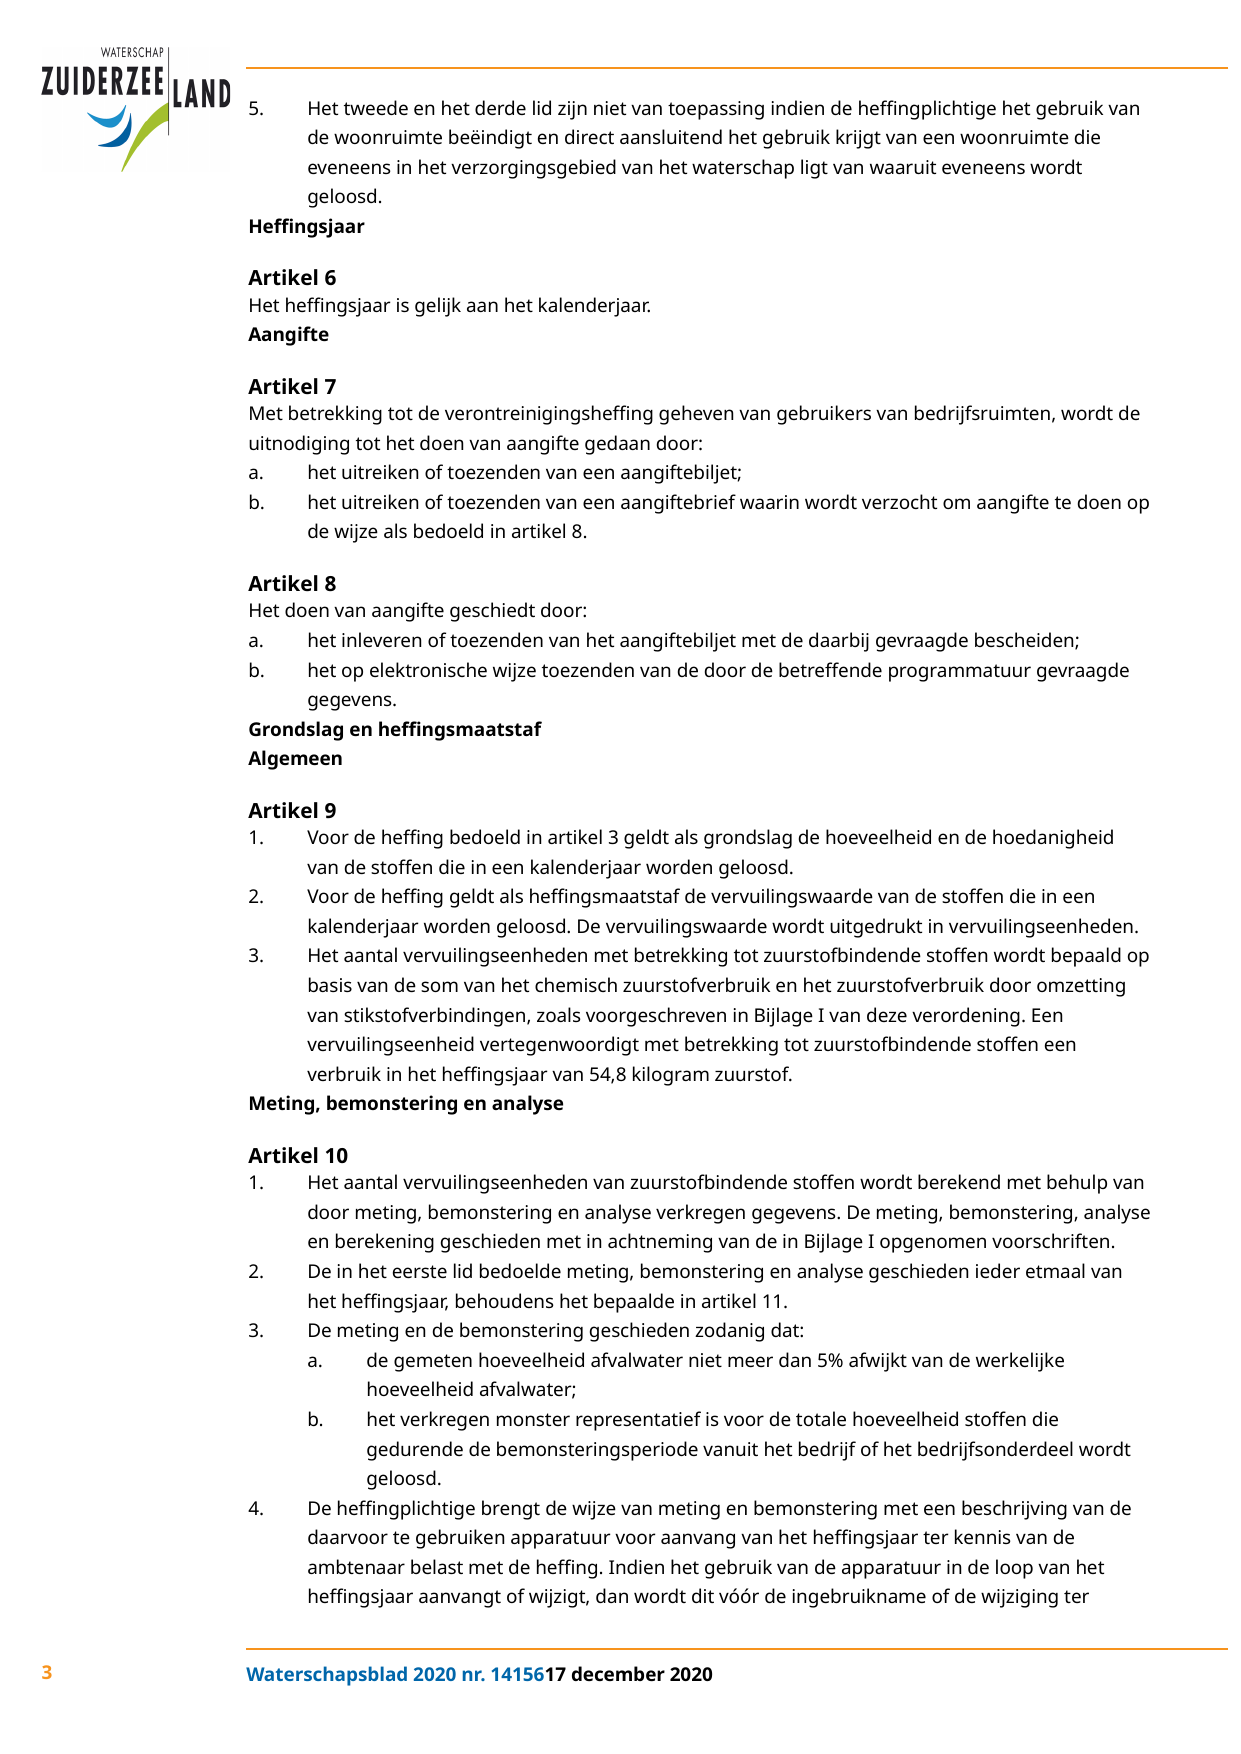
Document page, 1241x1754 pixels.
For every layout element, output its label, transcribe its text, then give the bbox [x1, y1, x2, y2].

list het op elektronische wijze toezenden van de door de betreffende programmatuur gevraagde gegevens. [248, 657, 1152, 712]
text Aangifte [248, 322, 1152, 347]
list het verkregen monster representatief is voor de totale hoeveelheid stoffen die gedurende de bemonsteringsperiode vanuit het bedrijf of het bedrijfsonderdeel wordt geloosd. [307, 1406, 1152, 1491]
text Artikel 9 [248, 796, 1152, 824]
text Artikel 8 [248, 569, 1152, 598]
text Algemeen [248, 746, 1152, 771]
text Grondslag en heffingsmaatstaf [248, 716, 1152, 742]
text Meting, bemonstering en analyse [248, 1091, 1152, 1116]
picture [41, 47, 231, 172]
list het uitreiken of toezenden van een aangiftebiljet; [248, 459, 1152, 485]
text Het doen van aangifte geschiedt door: [248, 598, 1152, 623]
list de gemeten hoeveelheid afvalwater niet meer dan 5% afwijkt van de werkelijke hoeveelheid afvalwater; [307, 1347, 1152, 1402]
list Voor de heffing bedoeld in artikel 3 geldt als grondslag de hoeveelheid en de hoedanigheid van de stoffen die in een kalenderjaar worden geloosd. [248, 824, 1152, 880]
text Met betrekking tot de verontreinigingsheffing geheven van gebruikers van bedrijfsruimten, wordt de uitnodiging tot het doen van aangifte gedaan door: [248, 400, 1152, 456]
list Het tweede en het derde lid zijn niet van toepassing indien de heffingplichtige het gebruik van de woonruimte beëindigt en direct aansluitend het gebruik krijgt van een woonruimte die eveneens in het verzorgingsgebied van het waterschap ligt van waaruit eveneens wordt geloosd. [248, 95, 1152, 209]
list Het aantal vervuilingseenheden met betrekking tot zuurstofbindende stoffen wordt bepaald op basis van de som van het chemisch zuurstofverbruik en het zuurstofverbruik door omzetting van stikstofverbindingen, zoals voorgeschreven in Bijlage I van deze verordening. Een vervuilingseenheid vertegenwoordigt met betrekking tot zuurstofbindende stoffen een verbruik in het heffingsjaar van 54,8 kilogram zuurstof. [248, 943, 1152, 1087]
list het uitreiken of toezenden van een aangiftebrief waarin wordt verzocht om aangifte te doen op de wijze als bedoeld in artikel 8. [248, 489, 1152, 544]
list het inleveren of toezenden van het aangiftebiljet met de daarbij gevraagde bescheiden; [248, 627, 1152, 653]
text Artikel 7 [248, 372, 1152, 400]
list De meting en de bemonstering geschieden zodanig dat: [248, 1317, 1152, 1343]
list De in het eerste lid bedoelde meting, bemonstering en analyse geschieden ieder etmaal van het heffingsjaar, behoudens het bepaalde in artikel 11. [248, 1258, 1152, 1313]
list Voor de heffing geldt als heffingsmaatstaf de vervuilingswaarde van de stoffen die in een kalenderjaar worden geloosd. De vervuilingswaarde wordt uitgedrukt in vervuilingseenheden. [248, 883, 1152, 939]
text Artikel 10 [248, 1141, 1152, 1169]
text Artikel 6 [248, 263, 1152, 292]
text Heffingsjaar [248, 213, 1152, 239]
text Het heffingsjaar is gelijk aan het kalenderjaar. [248, 292, 1152, 318]
list De heffingplichtige brengt de wijze van meting en bemonstering met een beschrijving van de daarvoor te gebruiken apparatuur voor aanvang van het heffingsjaar ter kennis van de ambtenaar belast met de heffing. Indien het gebruik van de apparatuur in de loop van het heffingsjaar aanvangt of wijzigt, dan wordt dit vóór de ingebruikname of de wijziging ter [248, 1495, 1152, 1609]
list Het aantal vervuilingseenheden van zuurstofbindende stoffen wordt berekend met behulp van door meting, bemonstering en analyse verkregen gegevens. De meting, bemonstering, analyse en berekening geschieden met in achtneming van de in Bijlage I opgenomen voorschriften. [248, 1169, 1152, 1254]
